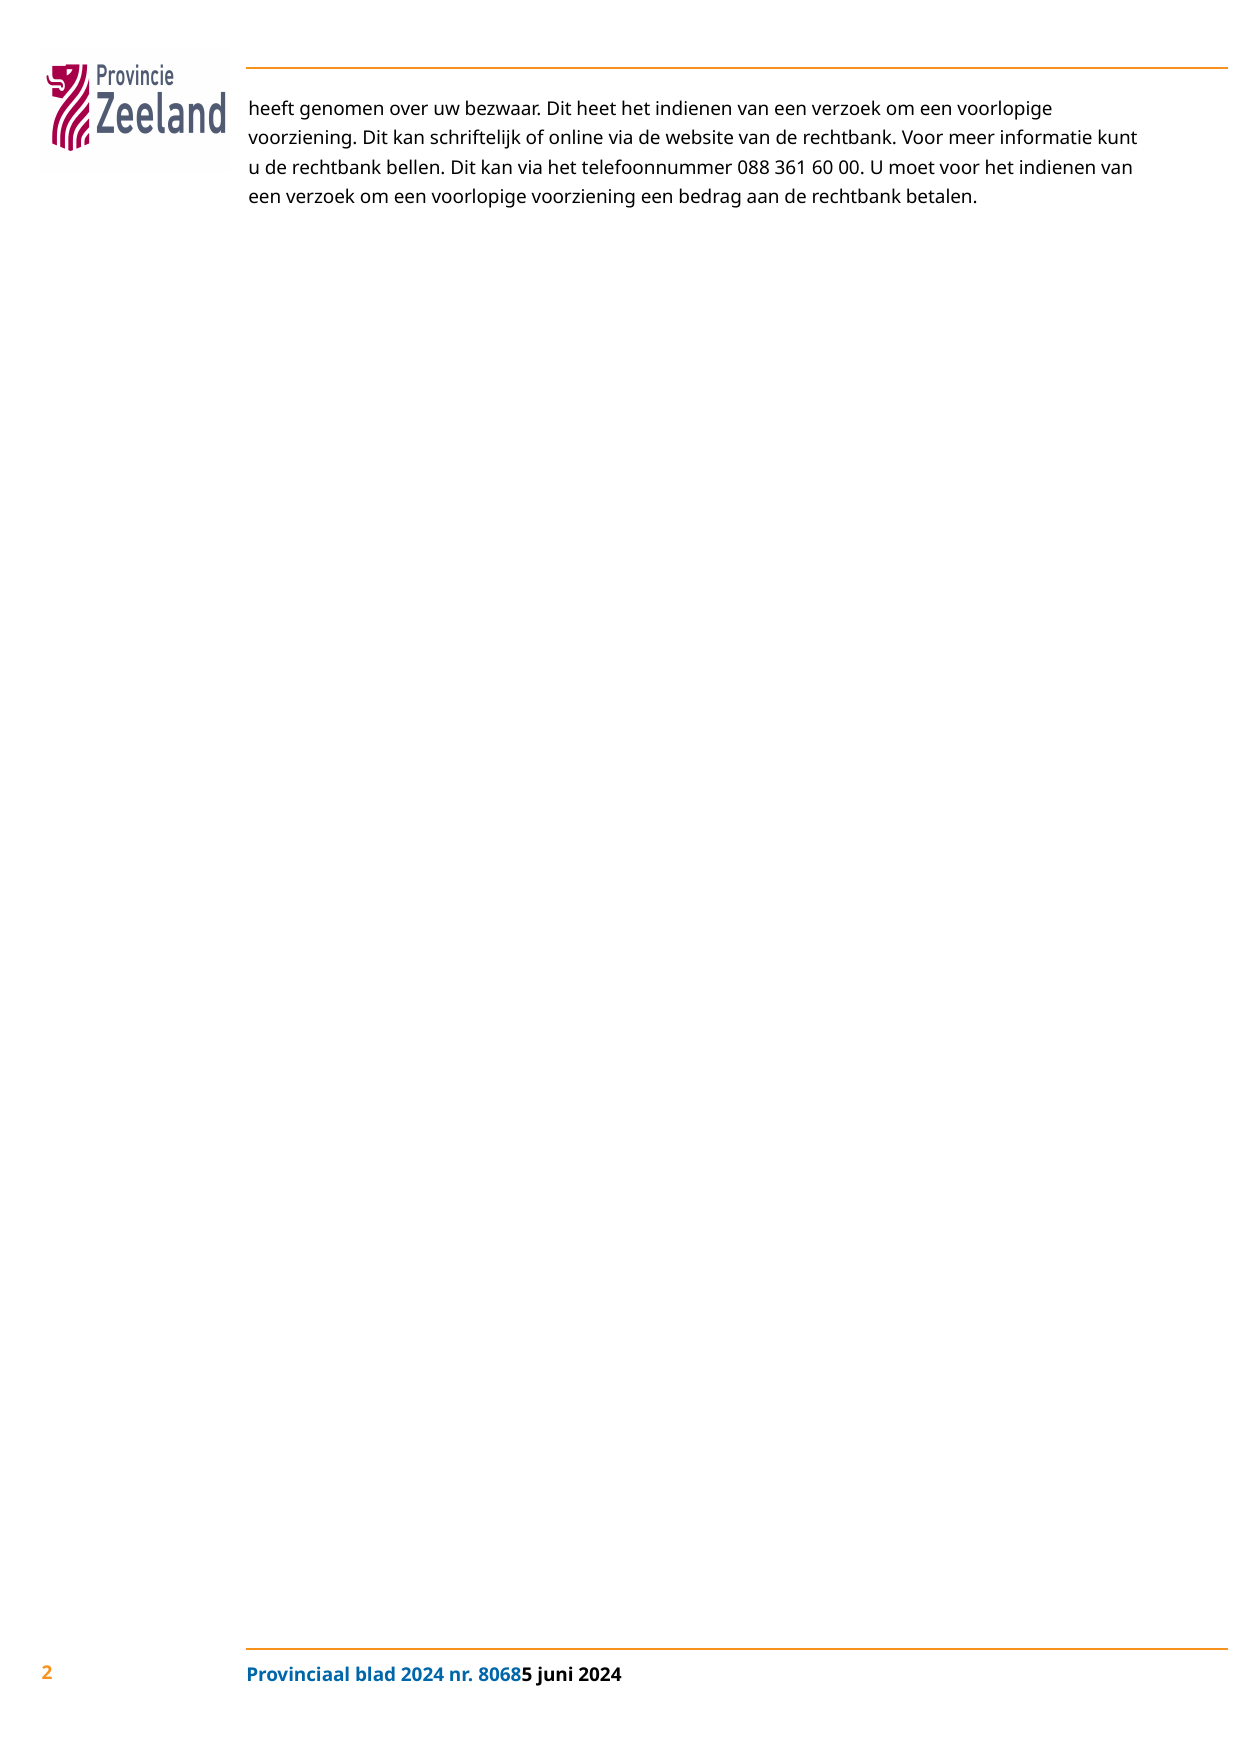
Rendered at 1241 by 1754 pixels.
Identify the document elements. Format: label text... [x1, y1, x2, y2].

picture [41, 47, 231, 172]
text heeft genomen over uw bezwaar. Dit heet het indienen van een verzoek om een voorlopige voorziening. Dit kan schriftelijk of online via de website van de rechtbank. Voor meer informatie kunt u de rechtbank bellen. Dit kan via het telefoonnummer 088 361 60 00. U moet voor het indienen van een verzoek om een voorlopige voorziening een bedrag aan de rechtbank betalen. [248, 95, 1152, 209]
